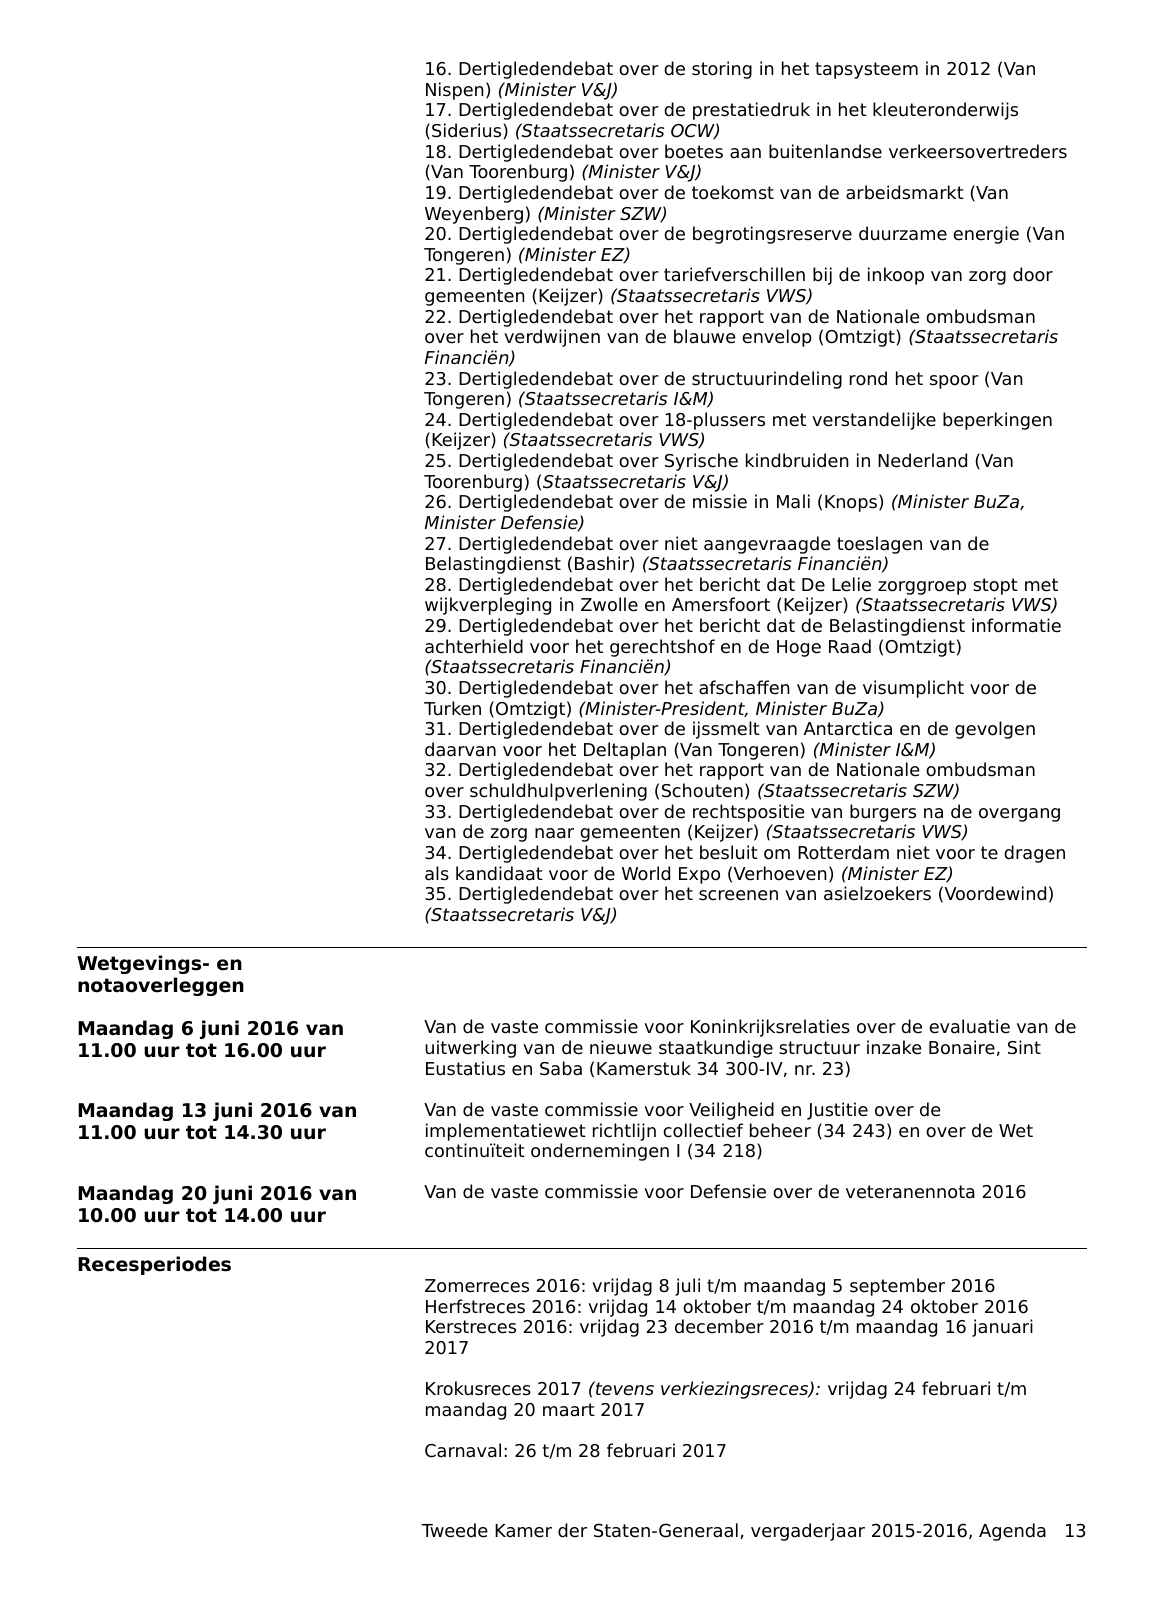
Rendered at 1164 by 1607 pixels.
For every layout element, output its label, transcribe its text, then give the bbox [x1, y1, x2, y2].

table_cell [77, 534, 401, 575]
table_cell [401, 100, 418, 142]
table_cell [401, 183, 418, 224]
table_cell [77, 183, 401, 224]
table_cell [401, 1100, 418, 1162]
table_cell [77, 451, 401, 492]
table_cell 23. Dertigledendebat over de structuurindeling rond het spoor (Van Tongeren) (Staatssecretaris I&M) [418, 369, 1087, 410]
table_cell 31. Dertigledendebat over de ijssmelt van Antarctica en de gevolgen daarvan voor het Deltaplan (Van Tongeren) (Minister I&M) [418, 719, 1087, 760]
table_cell [77, 1079, 401, 1100]
table_cell [401, 760, 418, 802]
table_cell [401, 1441, 418, 1462]
table_cell 28. Dertigledendebat over het bericht dat De Lelie zorggroep stopt met wijkverpleging in Zwolle en Amersfoort (Keijzer) (Staatssecretaris VWS) [418, 575, 1087, 616]
table_cell [77, 616, 401, 678]
table_cell 18. Dertigledendebat over boetes aan buitenlandse verkeersovertreders (Van Toorenburg) (Minister V&J) [418, 142, 1087, 183]
table_cell 21. Dertigledendebat over tariefverschillen bij de inkoop van zorg door gemeenten (Keijzer) (Staatssecretaris VWS) [418, 265, 1087, 307]
table_cell [401, 1297, 418, 1317]
table_cell [77, 1276, 401, 1297]
table_cell [77, 1379, 401, 1420]
table_cell [401, 224, 418, 265]
table_cell [401, 369, 418, 410]
table_cell Maandag 20 juni 2016 van 10.00 uur tot 14.00 uur [77, 1183, 401, 1226]
table_cell 24. Dertigledendebat over 18-plussers met verstandelijke beperkingen (Keijzer) (Staatssecretaris VWS) [418, 410, 1087, 451]
table_header [401, 1249, 418, 1276]
table_cell Kerstreces 2016: vrijdag 23 december 2016 t/m maandag 16 januari 2017 [418, 1317, 1087, 1358]
table_cell [77, 843, 401, 884]
table_cell [401, 1162, 418, 1182]
table_cell [401, 59, 418, 100]
table_cell [77, 369, 401, 410]
table_cell Maandag 6 juni 2016 van 11.00 uur tot 16.00 uur [77, 1018, 401, 1079]
table_cell [401, 1018, 418, 1079]
table_cell [401, 1420, 418, 1441]
table_cell [77, 492, 401, 533]
table_cell [401, 719, 418, 760]
table_cell [401, 843, 418, 884]
table_cell [401, 307, 418, 368]
table_cell [401, 1079, 418, 1100]
table_cell [77, 1420, 401, 1441]
table_cell 29. Dertigledendebat over het bericht dat de Belastingdienst informatie achterhield voor het gerechtshof en de Hoge Raad (Omtzigt) (Staatssecretaris Financiën) [418, 616, 1087, 678]
table_cell Herfstreces 2016: vrijdag 14 oktober t/m maandag 24 oktober 2016 [418, 1297, 1087, 1317]
table_cell 33. Dertigledendebat over de rechtspositie van burgers na de overgang van de zorg naar gemeenten (Keijzer) (Staatssecretaris VWS) [418, 802, 1087, 843]
table_cell [77, 100, 401, 142]
table_cell [418, 1420, 1087, 1441]
table_cell [77, 307, 401, 368]
table_cell 22. Dertigledendebat over het rapport van de Nationale ombudsman over het verdwijnen van de blauwe envelop (Omtzigt) (Staatssecretaris Financiën) [418, 307, 1087, 368]
table_cell [401, 1276, 418, 1297]
table_header [418, 1249, 1087, 1276]
table_cell 30. Dertigledendebat over het afschaffen van de visumplicht voor de Turken (Omtzigt) (Minister-President, Minister BuZa) [418, 678, 1087, 719]
table_cell [77, 1317, 401, 1358]
table_cell [418, 997, 1087, 1017]
table_header Recesperiodes [77, 1249, 401, 1276]
table_cell [418, 1359, 1087, 1379]
table_cell Van de vaste commissie voor Koninkrijksrelaties over de evaluatie van de uitwerking van de nieuwe staatkundige structuur inzake Bonaire, Sint Eustatius en Saba (Kamerstuk 34 300-IV, nr. 23) [418, 1018, 1087, 1079]
table_cell [401, 997, 418, 1017]
table_cell Carnaval: 26 t/m 28 februari 2017 [418, 1441, 1087, 1462]
table_cell [77, 1441, 401, 1462]
table_cell [77, 142, 401, 183]
table_header Wetgevings- en notaoverleggen [77, 948, 401, 997]
table_cell [401, 1359, 418, 1379]
table_cell [401, 451, 418, 492]
table_cell 35. Dertigledendebat over het screenen van asielzoekers (Voordewind) (Staatssecretaris V&J) [418, 884, 1087, 925]
table_cell Zomerreces 2016: vrijdag 8 juli t/m maandag 5 september 2016 [418, 1276, 1087, 1297]
table_cell [77, 678, 401, 719]
table_cell 26. Dertigledendebat over de missie in Mali (Knops) (Minister BuZa, Minister Defensie) [418, 492, 1087, 533]
table_cell [401, 492, 418, 533]
table_cell [418, 1079, 1087, 1100]
table_header [418, 948, 1087, 997]
table_cell 19. Dertigledendebat over de toekomst van de arbeidsmarkt (Van Weyenberg) (Minister SZW) [418, 183, 1087, 224]
table_cell [401, 678, 418, 719]
table_cell Van de vaste commissie voor Defensie over de veteranennota 2016 [418, 1183, 1087, 1226]
table_cell [401, 802, 418, 843]
table_cell 34. Dertigledendebat over het besluit om Rotterdam niet voor te dragen als kandidaat voor de World Expo (Verhoeven) (Minister EZ) [418, 843, 1087, 884]
table_cell [77, 265, 401, 307]
table_cell 27. Dertigledendebat over niet aangevraagde toeslagen van de Belastingdienst (Bashir) (Staatssecretaris Financiën) [418, 534, 1087, 575]
table_cell 20. Dertigledendebat over de begrotingsreserve duurzame energie (Van Tongeren) (Minister EZ) [418, 224, 1087, 265]
table_cell [418, 1162, 1087, 1182]
table_cell [401, 142, 418, 183]
table_cell [401, 1317, 418, 1358]
table_cell [77, 760, 401, 802]
table_cell [77, 224, 401, 265]
table_cell 32. Dertigledendebat over het rapport van de Nationale ombudsman over schuldhulpverlening (Schouten) (Staatssecretaris SZW) [418, 760, 1087, 802]
table_cell [77, 1297, 401, 1317]
table_cell [401, 1379, 418, 1420]
table_cell [401, 534, 418, 575]
table_cell [77, 997, 401, 1017]
table_cell 25. Dertigledendebat over Syrische kindbruiden in Nederland (Van Toorenburg) (Staatssecretaris V&J) [418, 451, 1087, 492]
table_cell Van de vaste commissie voor Veiligheid en Justitie over de implementatiewet richtlijn collectief beheer (34 243) en over de Wet continuïteit ondernemingen I (34 218) [418, 1100, 1087, 1162]
table_cell [401, 884, 418, 925]
table_cell [77, 575, 401, 616]
table_cell 17. Dertigledendebat over de prestatiedruk in het kleuteronderwijs (Siderius) (Staatssecretaris OCW) [418, 100, 1087, 142]
table_cell [401, 410, 418, 451]
table_cell [401, 575, 418, 616]
table_cell Maandag 13 juni 2016 van 11.00 uur tot 14.30 uur [77, 1100, 401, 1162]
table_cell [77, 1162, 401, 1182]
table_cell [77, 59, 401, 100]
table_cell 16. Dertigledendebat over de storing in het tapsysteem in 2012 (Van Nispen) (Minister V&J) [418, 59, 1087, 100]
table_cell [77, 410, 401, 451]
table_header [401, 948, 418, 997]
table_cell [77, 719, 401, 760]
table_cell [77, 884, 401, 925]
table_cell Krokusreces 2017 (tevens verkiezingsreces): vrijdag 24 februari t/m maandag 20 maart 2017 [418, 1379, 1087, 1420]
table_cell [77, 802, 401, 843]
table_cell [77, 1359, 401, 1379]
table_cell [401, 265, 418, 307]
table_cell [401, 616, 418, 678]
table_cell [401, 1183, 418, 1226]
